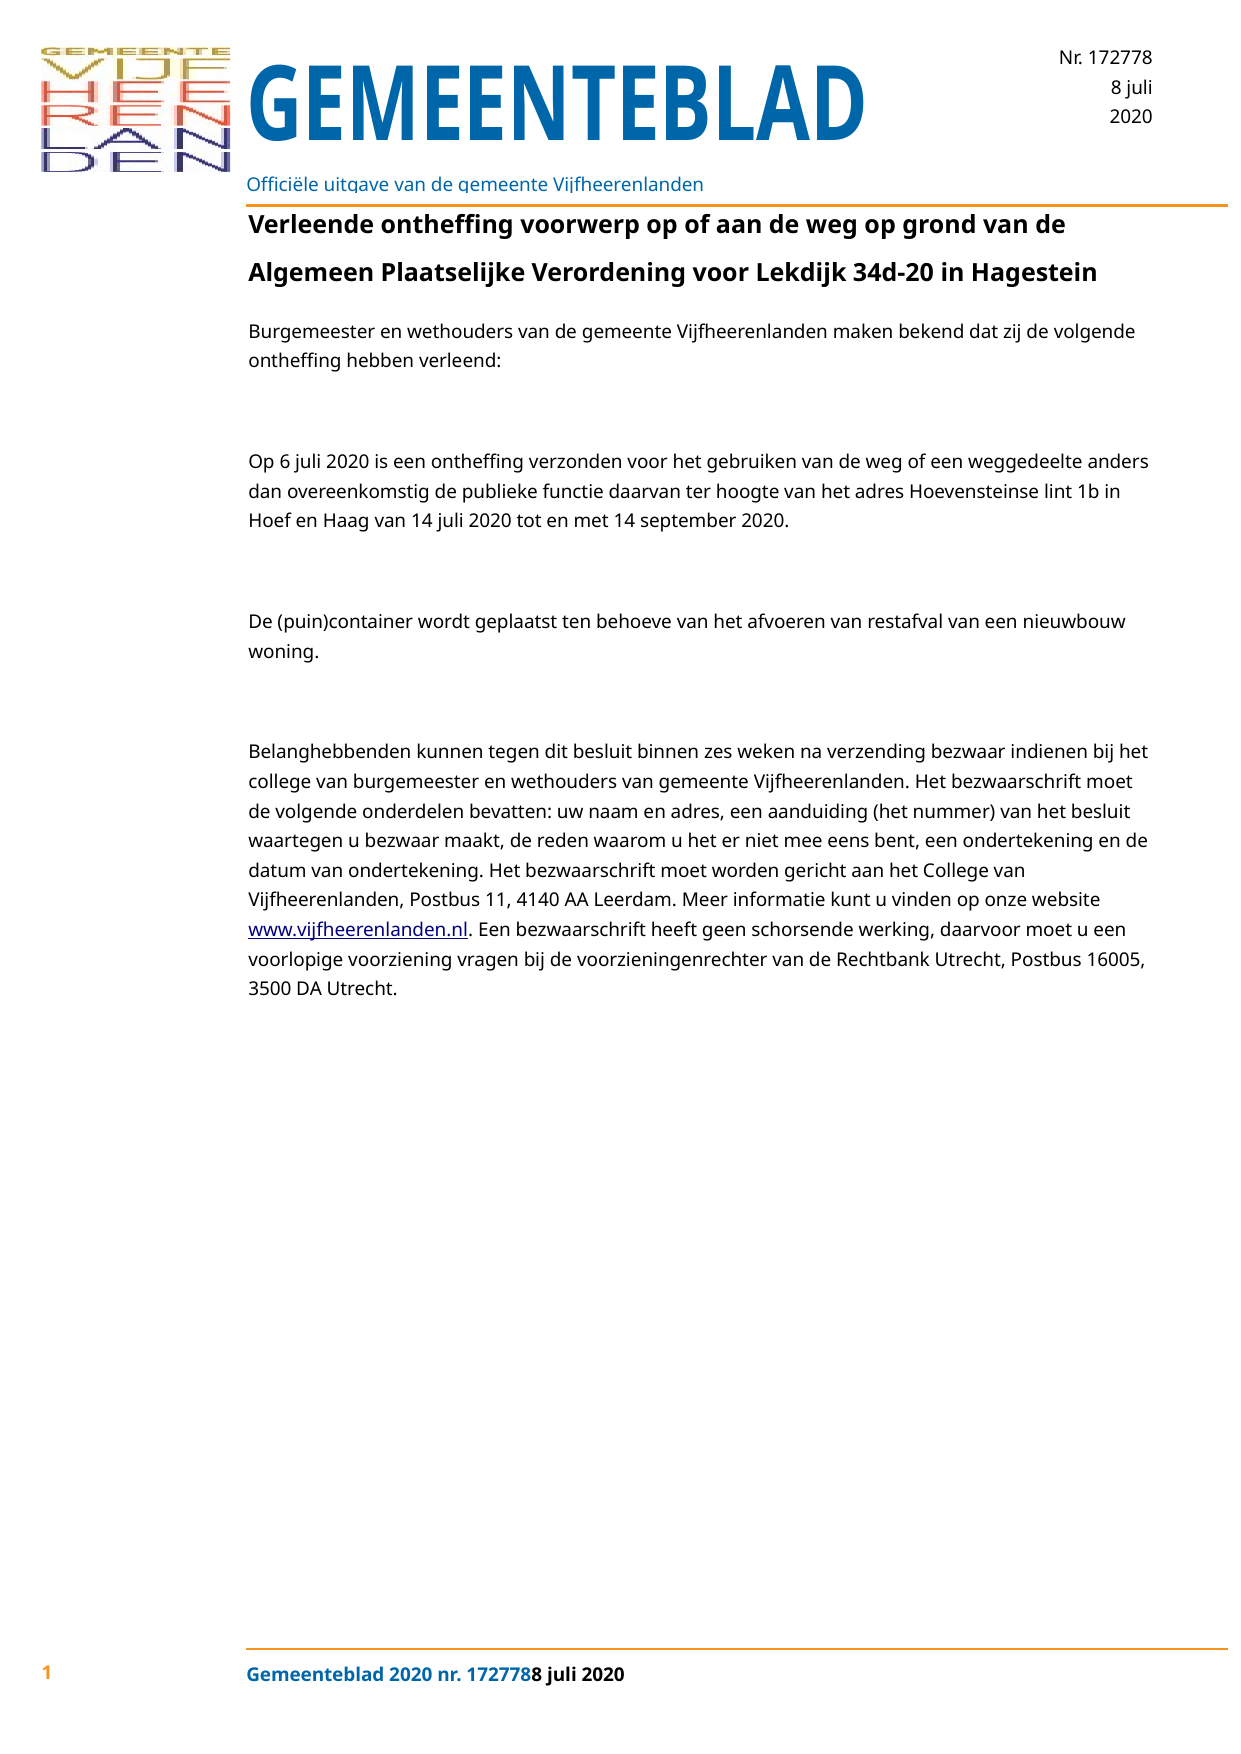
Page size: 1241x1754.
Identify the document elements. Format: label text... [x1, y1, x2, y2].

text Belanghebbenden kunnen tegen dit besluit binnen zes weken na verzending bezwaar indienen bij het college van burgemeester en wethouders van gemeente Vijfheerenlanden. Het bezwaarschrift moet de volgende onderdelen bevatten: uw naam en adres, een aanduiding (het nummer) van het besluit waartegen u bezwaar maakt, de reden waarom u het er niet mee eens bent, een ondertekening en de datum van ondertekening. Het bezwaarschrift moet worden gericht aan het College van Vijfheerenlanden, Postbus 11, 4140 AA Leerdam. Meer informatie kunt u vinden op onze website www.vijfheerenlanden.nl. Een bezwaarschrift heeft geen schorsende werking, daarvoor moet u een voorlopige voorziening vragen bij de voorzieningenrechter van de Rechtbank Utrecht, Postbus 16005, 3500 DA Utrecht. [248, 739, 1152, 1001]
text Verleende ontheffing voorwerp op of aan de weg op grond van de Algemeen Plaatselijke Verordening voor Lekdijk 34d-20 in Hagestein [248, 207, 1152, 288]
text Burgemeester en wethouders van de gemeente Vijfheerenlanden maken bekend dat zij de volgende ontheffing hebben verleend: [248, 318, 1152, 373]
text De (puin)container wordt geplaatst ten behoeve van het afvoeren van restafval van een nieuwbouw woning. [248, 608, 1152, 664]
picture [41, 47, 231, 172]
text Op 6 juli 2020 is een ontheffing verzonden voor het gebruiken van de weg of een weggedeelte anders dan overeenkomstig de publieke functie daarvan ter hoogte van het adres Hoevensteinse lint 1b in Hoef en Haag van 14 juli 2020 tot en met 14 september 2020. [248, 448, 1152, 533]
